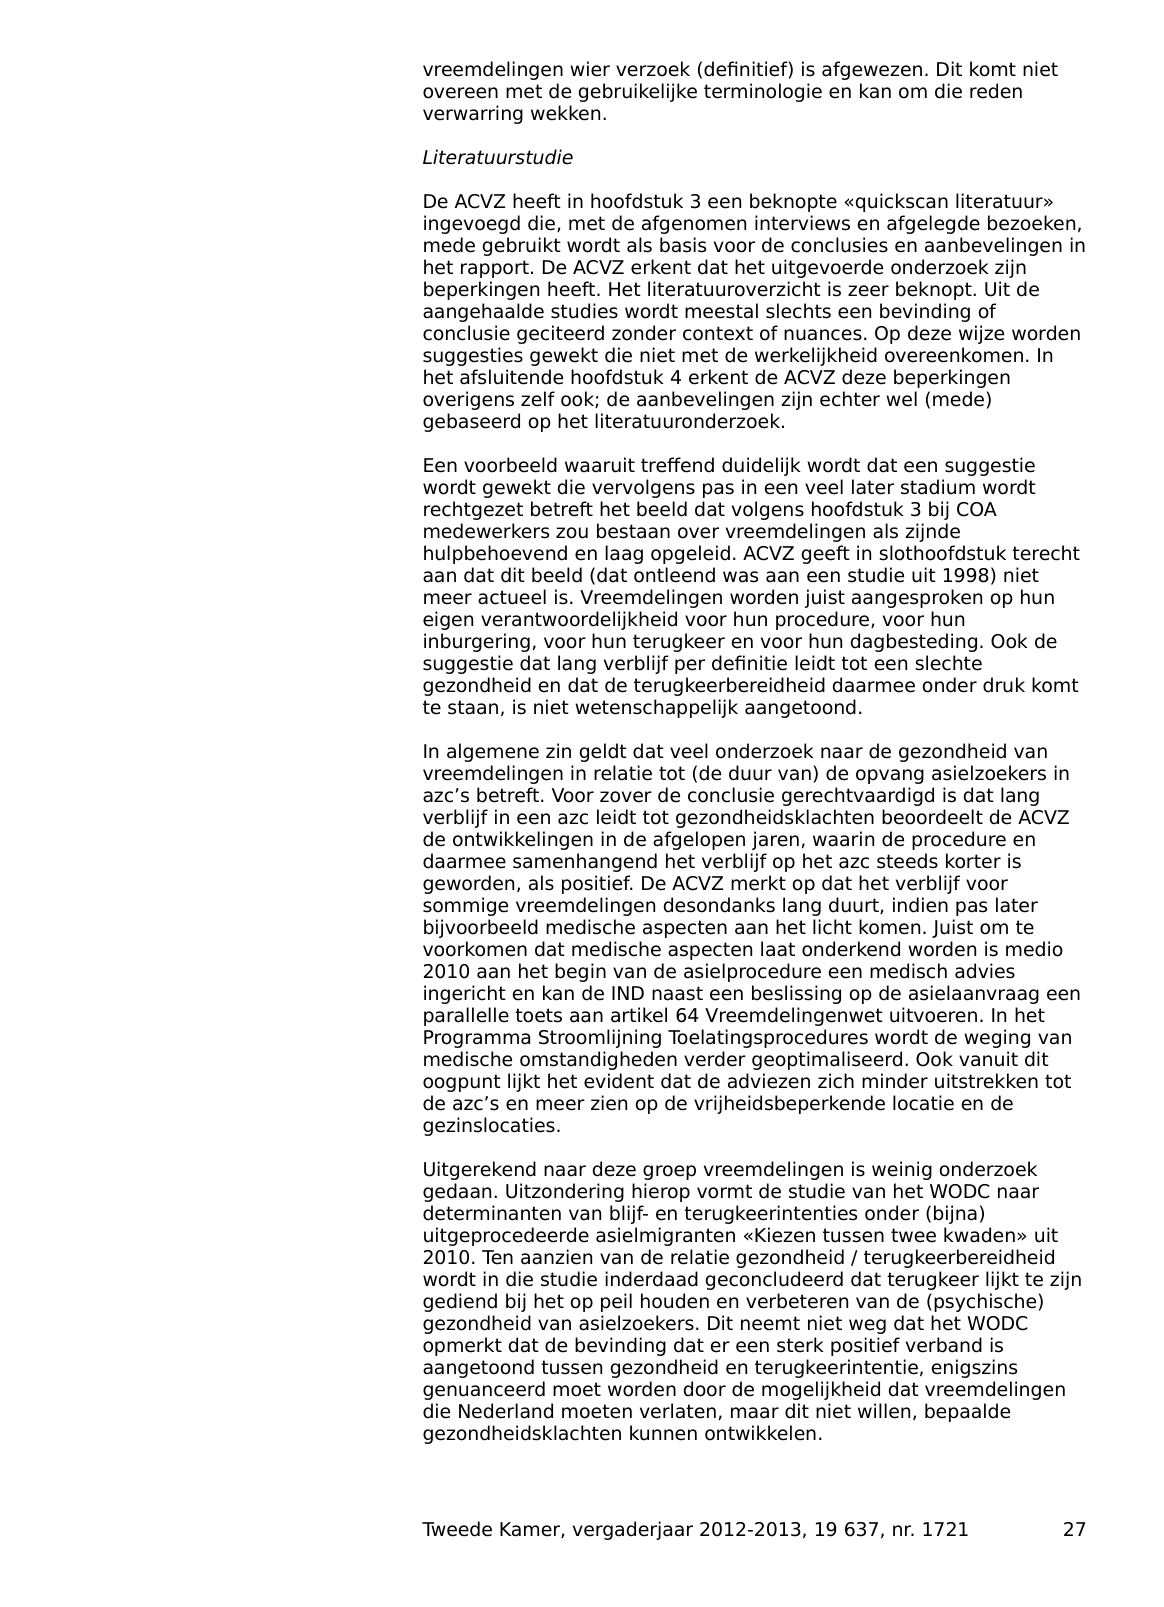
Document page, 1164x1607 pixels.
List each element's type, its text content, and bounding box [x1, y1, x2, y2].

text De ACVZ heeft in hoofdstuk 3 een beknopte «quickscan literatuur» ingevoegd die, met de afgenomen interviews en afgelegde bezoeken, mede gebruikt wordt als basis voor de conclusies en aanbevelingen in het rapport. De ACVZ erkent dat het uitgevoerde onderzoek zijn beperkingen heeft. Het literatuuroverzicht is zeer beknopt. Uit de aangehaalde studies wordt meestal slechts een bevinding of conclusie geciteerd zonder context of nuances. Op deze wijze worden suggesties gewekt die niet met de werkelijkheid overeenkomen. In het afsluitende hoofdstuk 4 erkent de ACVZ deze beperkingen overigens zelf ook; de aanbevelingen zijn echter wel (mede) gebaseerd op het literatuuronderzoek. [422, 191, 1087, 433]
text Uitgerekend naar deze groep vreemdelingen is weinig onderzoek gedaan. Uitzondering hierop vormt de studie van het WODC naar determinanten van blijf- en terugkeerintenties onder (bijna) uitgeprocedeerde asielmigranten «Kiezen tussen twee kwaden» uit 2010. Ten aanzien van de relatie gezondheid / terugkeerbereidheid wordt in die studie inderdaad geconcludeerd dat terugkeer lijkt te zijn gediend bij het op peil houden en verbeteren van de (psychische) gezondheid van asielzoekers. Dit neemt niet weg dat het WODC opmerkt dat de bevinding dat er een sterk positief verband is aangetoond tussen gezondheid en terugkeerintentie, enigszins genuanceerd moet worden door de mogelijkheid dat vreemdelingen die Nederland moeten verlaten, maar dit niet willen, bepaalde gezondheidsklachten kunnen ontwikkelen. [422, 1159, 1087, 1445]
subtitle Literatuurstudie [422, 147, 1087, 169]
text Een voorbeeld waaruit treffend duidelijk wordt dat een suggestie wordt gewekt die vervolgens pas in een veel later stadium wordt rechtgezet betreft het beeld dat volgens hoofdstuk 3 bij COA medewerkers zou bestaan over vreemdelingen als zijnde hulpbehoevend en laag opgeleid. ACVZ geeft in slothoofdstuk terecht aan dat dit beeld (dat ontleend was aan een studie uit 1998) niet meer actueel is. Vreemdelingen worden juist aangesproken op hun eigen verantwoordelijkheid voor hun procedure, voor hun inburgering, voor hun terugkeer en voor hun dagbesteding. Ook de suggestie dat lang verblijf per definitie leidt tot een slechte gezondheid en dat de terugkeerbereidheid daarmee onder druk komt te staan, is niet wetenschappelijk aangetoond. [422, 455, 1087, 719]
text vreemdelingen wier verzoek (definitief) is afgewezen. Dit komt niet overeen met de gebruikelijke terminologie en kan om die reden verwarring wekken. [422, 59, 1087, 125]
text In algemene zin geldt dat veel onderzoek naar de gezondheid van vreemdelingen in relatie tot (de duur van) de opvang asielzoekers in azc’s betreft. Voor zover de conclusie gerechtvaardigd is dat lang verblijf in een azc leidt tot gezondheidsklachten beoordeelt de ACVZ de ontwikkelingen in de afgelopen jaren, waarin de procedure en daarmee samenhangend het verblijf op het azc steeds korter is geworden, als positief. De ACVZ merkt op dat het verblijf voor sommige vreemdelingen desondanks lang duurt, indien pas later bijvoorbeeld medische aspecten aan het licht komen. Juist om te voorkomen dat medische aspecten laat onderkend worden is medio 2010 aan het begin van de asielprocedure een medisch advies ingericht en kan de IND naast een beslissing op de asielaanvraag een parallelle toets aan artikel 64 Vreemdelingenwet uitvoeren. In het Programma Stroomlijning Toelatingsprocedures wordt de weging van medische omstandigheden verder geoptimaliseerd. Ook vanuit dit oogpunt lijkt het evident dat de adviezen zich minder uitstrekken tot de azc’s en meer zien op de vrijheidsbeperkende locatie en de gezinslocaties. [422, 741, 1087, 1137]
